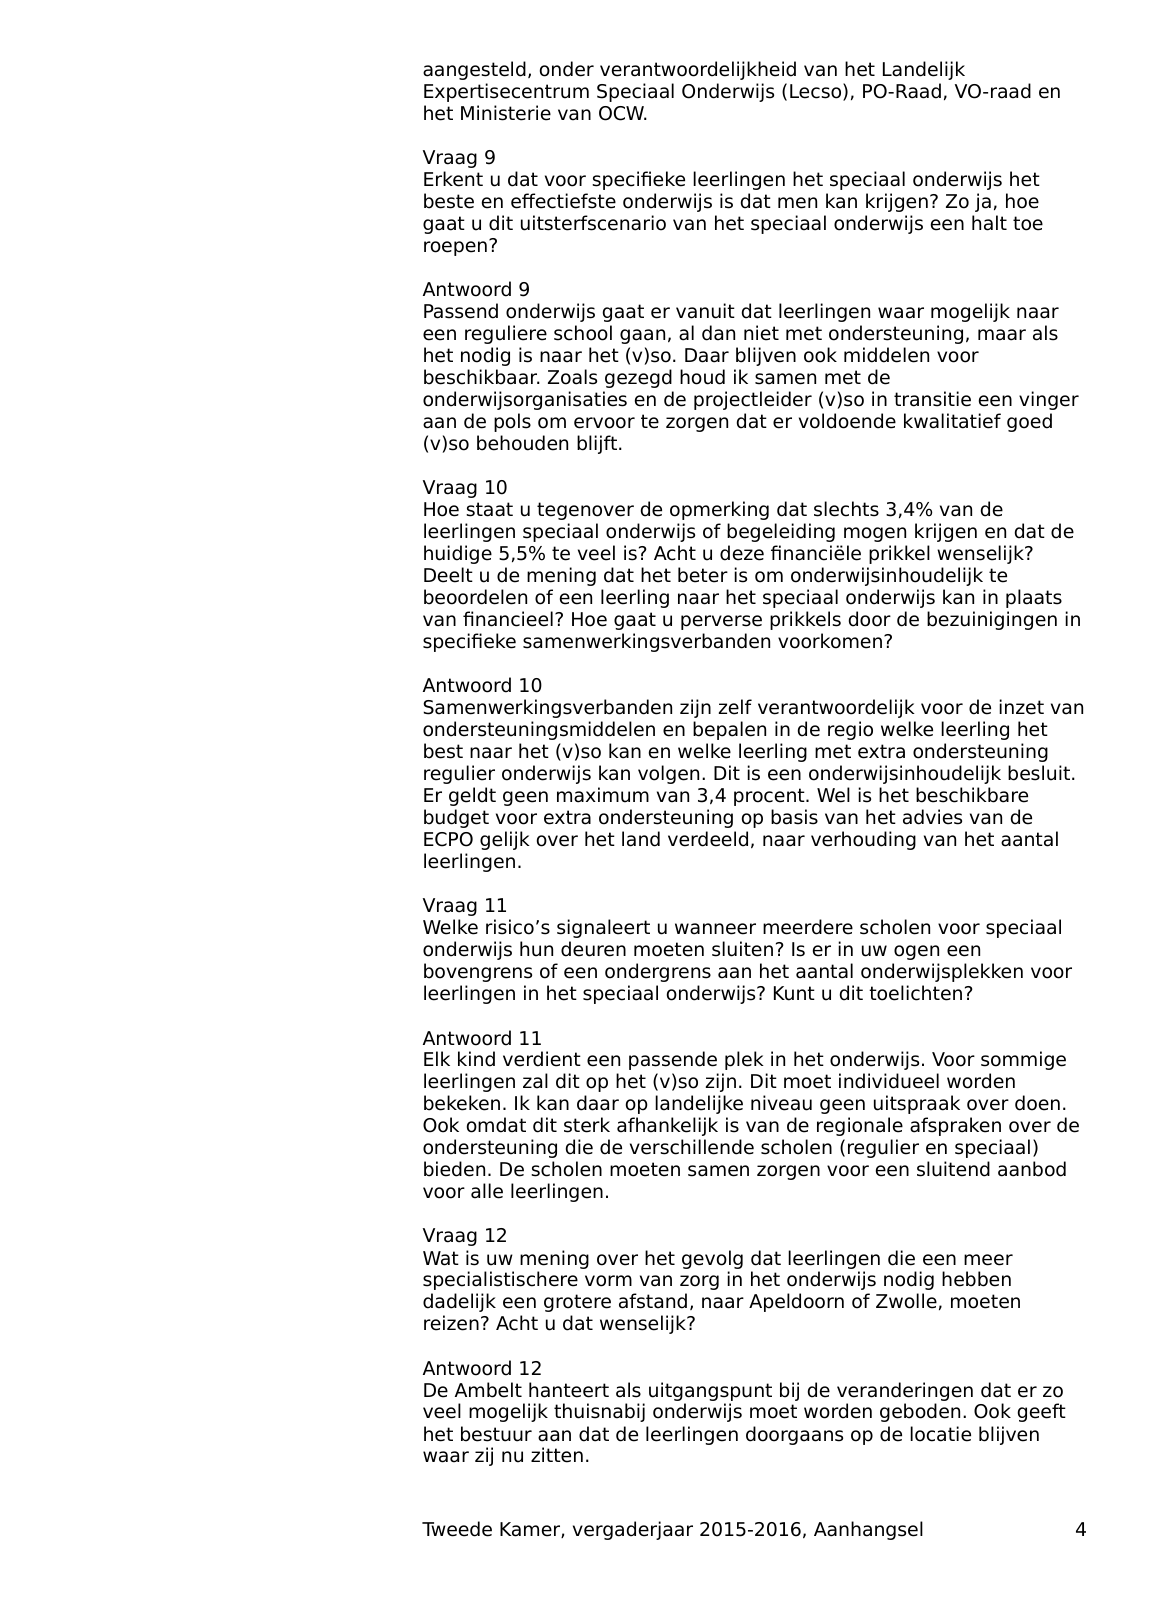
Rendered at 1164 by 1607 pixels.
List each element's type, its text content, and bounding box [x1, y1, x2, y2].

text Erkent u dat voor specifieke leerlingen het speciaal onderwijs het beste en effectiefste onderwijs is dat men kan krijgen? Zo ja, hoe gaat u dit uitsterfscenario van het speciaal onderwijs een halt toe roepen? [422, 169, 1087, 257]
text Passend onderwijs gaat er vanuit dat leerlingen waar mogelijk naar een reguliere school gaan, al dan niet met ondersteuning, maar als het nodig is naar het (v)so. Daar blijven ook middelen voor beschikbaar. Zoals gezegd houd ik samen met de onderwijsorganisaties en de projectleider (v)so in transitie een vinger aan de pols om ervoor te zorgen dat er voldoende kwalitatief goed (v)so behouden blijft. [422, 301, 1087, 455]
text Wat is uw mening over het gevolg dat leerlingen die een meer specialistischere vorm van zorg in het onderwijs nodig hebben dadelijk een grotere afstand, naar Apeldoorn of Zwolle, moeten reizen? Acht u dat wenselijk? [422, 1247, 1087, 1335]
text Antwoord 11 [422, 1027, 1087, 1049]
text Antwoord 10 [422, 675, 1087, 697]
text Welke risico’s signaleert u wanneer meerdere scholen voor speciaal onderwijs hun deuren moeten sluiten? Is er in uw ogen een bovengrens of een ondergrens aan het aantal onderwijsplekken voor leerlingen in het speciaal onderwijs? Kunt u dit toelichten? [422, 917, 1087, 1005]
text Antwoord 12 [422, 1357, 1087, 1379]
text aangesteld, onder verantwoordelijkheid van het Landelijk Expertisecentrum Speciaal Onderwijs (Lecso), PO-Raad, VO-raad en het Ministerie van OCW. [422, 59, 1087, 125]
text Hoe staat u tegenover de opmerking dat slechts 3,4% van de leerlingen speciaal onderwijs of begeleiding mogen krijgen en dat de huidige 5,5% te veel is? Acht u deze financiële prikkel wenselijk? Deelt u de mening dat het beter is om onderwijsinhoudelijk te beoordelen of een leerling naar het speciaal onderwijs kan in plaats van financieel? Hoe gaat u perverse prikkels door de bezuinigingen in specifieke samenwerkingsverbanden voorkomen? [422, 499, 1087, 653]
text Vraag 9 [422, 147, 1087, 169]
text De Ambelt hanteert als uitgangspunt bij de veranderingen dat er zo veel mogelijk thuisnabij onderwijs moet worden geboden. Ook geeft het bestuur aan dat de leerlingen doorgaans op de locatie blijven waar zij nu zitten. [422, 1379, 1087, 1467]
text Elk kind verdient een passende plek in het onderwijs. Voor sommige leerlingen zal dit op het (v)so zijn. Dit moet individueel worden bekeken. Ik kan daar op landelijke niveau geen uitspraak over doen. Ook omdat dit sterk afhankelijk is van de regionale afspraken over de ondersteuning die de verschillende scholen (regulier en speciaal) bieden. De scholen moeten samen zorgen voor een sluitend aanbod voor alle leerlingen. [422, 1049, 1087, 1203]
text Antwoord 9 [422, 279, 1087, 301]
text Samenwerkingsverbanden zijn zelf verantwoordelijk voor de inzet van ondersteuningsmiddelen en bepalen in de regio welke leerling het best naar het (v)so kan en welke leerling met extra ondersteuning regulier onderwijs kan volgen. Dit is een onderwijsinhoudelijk besluit. Er geldt geen maximum van 3,4 procent. Wel is het beschikbare budget voor extra ondersteuning op basis van het advies van de ECPO gelijk over het land verdeeld, naar verhouding van het aantal leerlingen. [422, 697, 1087, 873]
text Vraag 12 [422, 1225, 1087, 1247]
text Vraag 10 [422, 477, 1087, 499]
text Vraag 11 [422, 895, 1087, 917]
